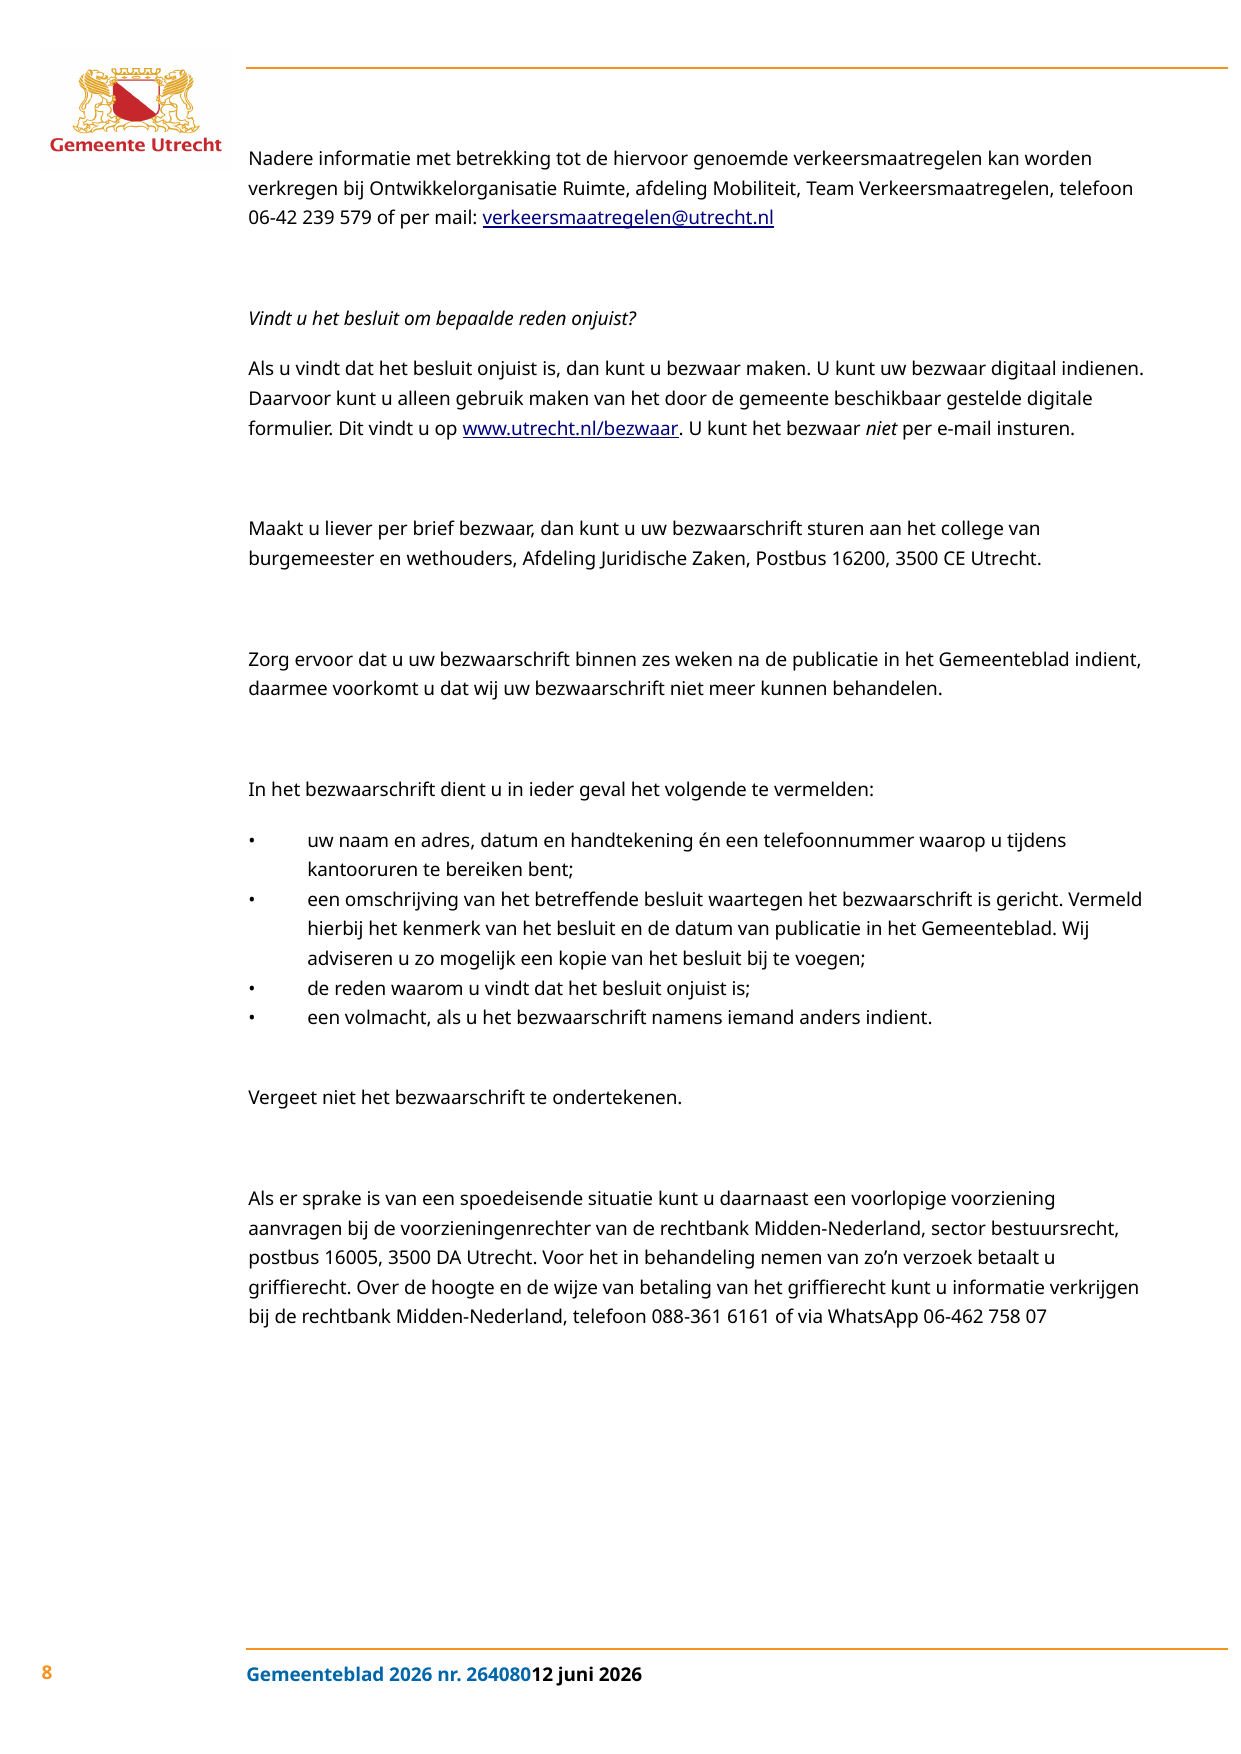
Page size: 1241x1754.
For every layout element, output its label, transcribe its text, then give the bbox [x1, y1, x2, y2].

text Maakt u liever per brief bezwaar, dan kunt u uw bezwaarschrift sturen aan het college van burgemeester en wethouders, Afdeling Juridische Zaken, Postbus 16200, 3500 CE Utrecht. [248, 516, 1152, 571]
text In het bezwaarschrift dient u in ieder geval het volgende te vermelden: [248, 776, 1152, 802]
text Nadere informatie met betrekking tot de hiervoor genoemde verkeersmaatregelen kan worden verkregen bij Ontwikkelorganisatie Ruimte, afdeling Mobiliteit, Team Verkeersmaatregelen, telefoon 06-42 239 579 of per mail: verkeersmaatregelen@utrecht.nl [248, 145, 1152, 230]
text Vindt u het besluit om bepaalde reden onjuist? [248, 305, 1152, 331]
list een omschrijving van het betreffende besluit waartegen het bezwaarschrift is gericht. Vermeld hierbij het kenmerk van het besluit en de datum van publicatie in het Gemeenteblad. Wij adviseren u zo mogelijk een kopie van het besluit bij te voegen; [248, 886, 1152, 971]
list de reden waarom u vindt dat het besluit onjuist is; [248, 975, 1152, 1001]
text Als er sprake is van een spoedeisende situatie kunt u daarnaast een voorlopige voorziening aanvragen bij de voorzieningenrechter van de rechtbank Midden-Nederland, sector bestuursrecht, postbus 16005, 3500 DA Utrecht. Voor het in behandeling nemen van zo’n verzoek betaalt u griffierecht. Over de hoogte en de wijze van betaling van het griffierecht kunt u informatie verkrijgen bij de rechtbank Midden-Nederland, telefoon 088-361 6161 of via WhatsApp 06-462 758 07 [248, 1185, 1152, 1329]
list uw naam en adres, datum en handtekening én een telefoonnummer waarop u tijdens kantooruren te bereiken bent; [248, 827, 1152, 882]
text Zorg ervoor dat u uw bezwaarschrift binnen zes weken na de publicatie in het Gemeenteblad indient, daarmee voorkomt u dat wij uw bezwaarschrift niet meer kunnen behandelen. [248, 646, 1152, 701]
list een volmacht, als u het bezwaarschrift namens iemand anders indient. [248, 1004, 1152, 1030]
text Vergeet niet het bezwaarschrift te ondertekenen. [248, 1084, 1152, 1110]
text Als u vindt dat het besluit onjuist is, dan kunt u bezwaar maken. U kunt uw bezwaar digitaal indienen. Daarvoor kunt u alleen gebruik maken van het door de gemeente beschikbaar gestelde digitale formulier. Dit vindt u op www.utrecht.nl/bezwaar. U kunt het bezwaar niet per e-mail insturen. [248, 356, 1152, 441]
picture [41, 47, 231, 172]
